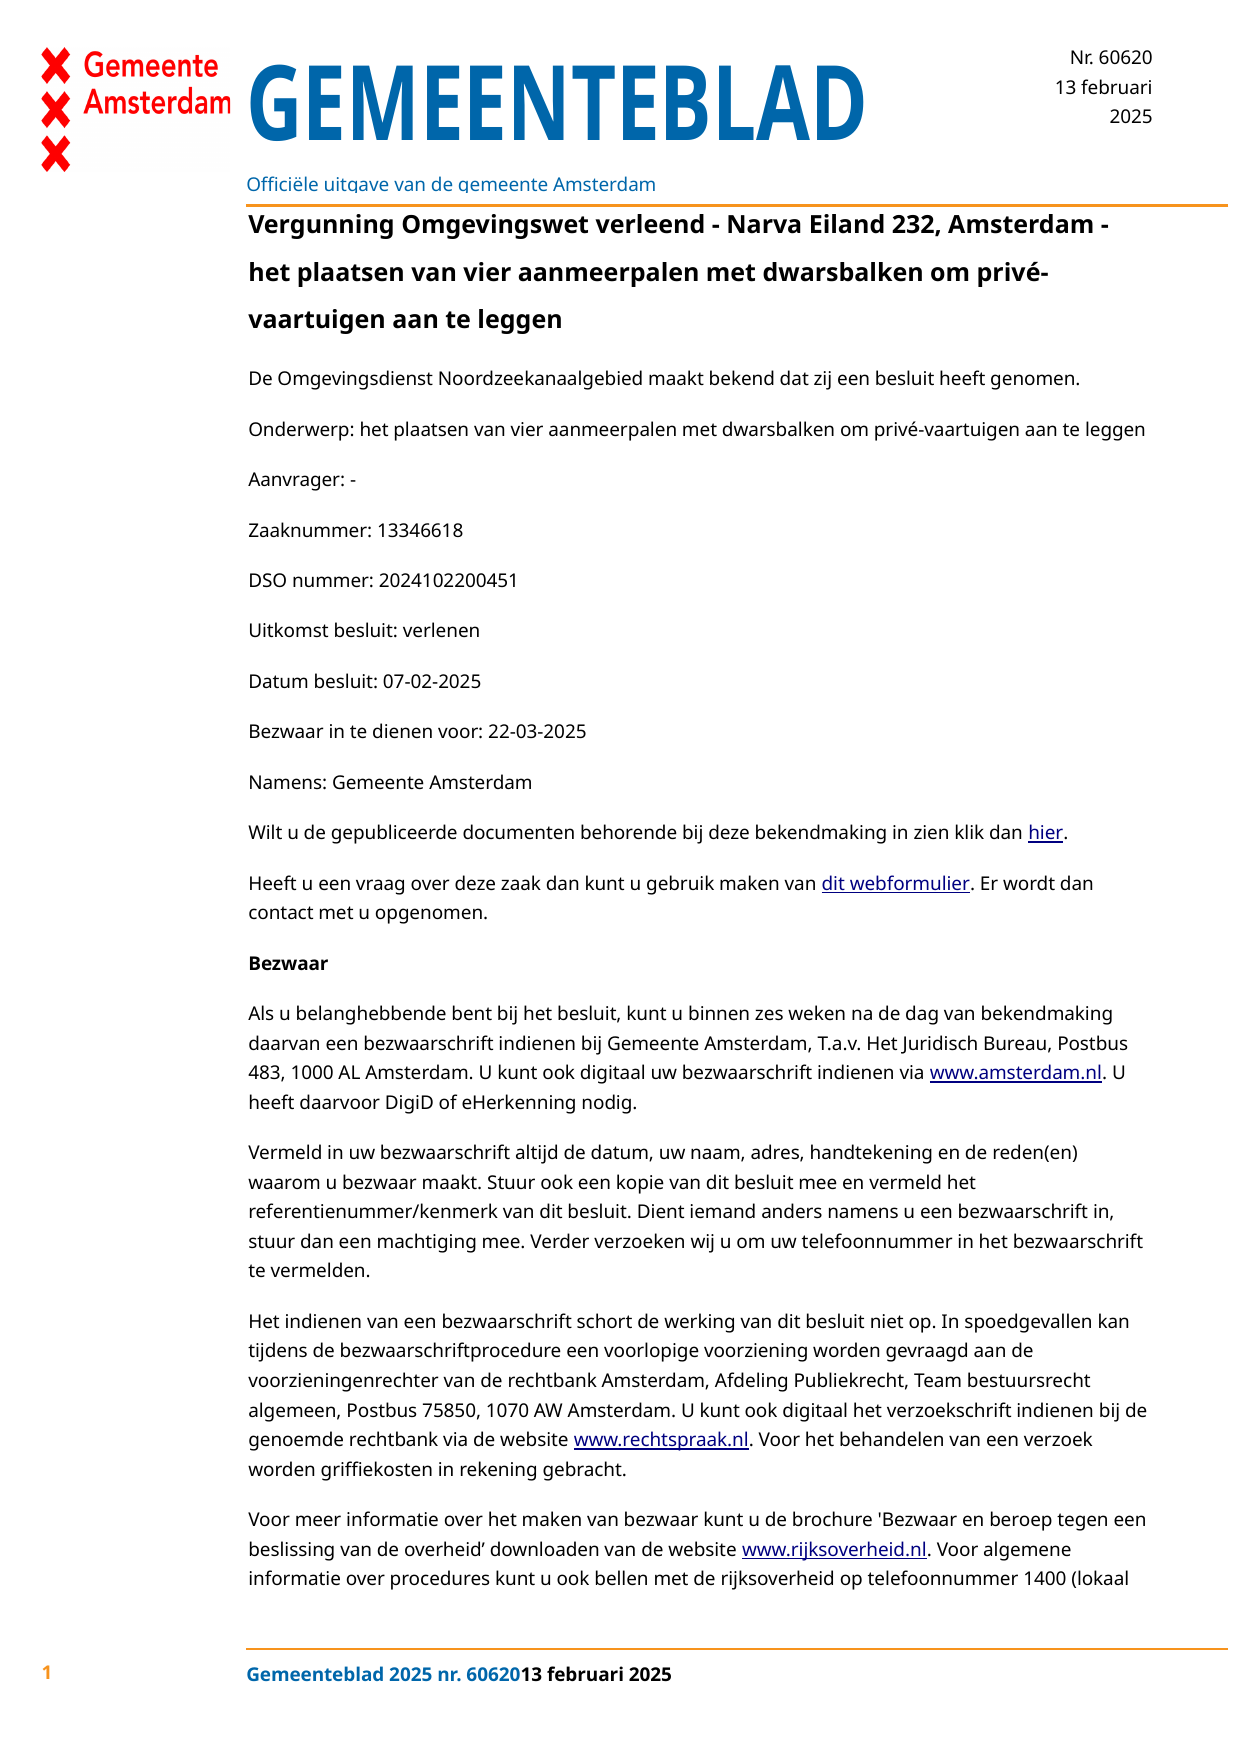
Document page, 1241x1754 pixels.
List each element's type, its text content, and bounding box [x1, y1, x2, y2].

text Bezwaar in te dienen voor: 22-03-2025 [248, 718, 1152, 744]
text Zaaknummer: 13346618 [248, 517, 1152, 542]
text Het indienen van een bezwaarschrift schort de werking van dit besluit niet op. In spoedgevallen kan tijdens de bezwaarschriftprocedure een voorlopige voorziening worden gevraagd aan de voorzieningenrechter van de rechtbank Amsterdam, Afdeling Publiekrecht, Team bestuursrecht algemeen, Postbus 75850, 1070 AW Amsterdam. U kunt ook digitaal het verzoekschrift indienen bij de genoemde rechtbank via de website www.rechtspraak.nl. Voor het behandelen van een verzoek worden griffiekosten in rekening gebracht. [248, 1308, 1152, 1482]
text DSO nummer: 2024102200451 [248, 567, 1152, 593]
text Als u belanghebbende bent bij het besluit, kunt u binnen zes weken na de dag van bekendmaking daarvan een bezwaarschrift indienen bij Gemeente Amsterdam, T.a.v. Het Juridisch Bureau, Postbus 483, 1000 AL Amsterdam. U kunt ook digitaal uw bezwaarschrift indienen via www.amsterdam.nl. U heeft daarvoor DigiD of eHerkenning nodig. [248, 1000, 1152, 1114]
text De Omgevingsdienst Noordzeekanaalgebied maakt bekend dat zij een besluit heeft genomen. [248, 366, 1152, 391]
text Heeft u een vraag over deze zaak dan kunt u gebruik maken van dit webformulier. Er wordt dan contact met u opgenomen. [248, 870, 1152, 925]
text Voor meer informatie over het maken van bezwaar kunt u de brochure 'Bezwaar en beroep tegen een beslissing van de overheid’ downloaden van de website www.rijksoverheid.nl. Voor algemene informatie over procedures kunt u ook bellen met de rijksoverheid op telefoonnummer 1400 (lokaal [248, 1506, 1152, 1591]
text Bezwaar [248, 950, 1152, 975]
text Namens: Gemeente Amsterdam [248, 769, 1152, 794]
text Aanvrager: - [248, 466, 1152, 492]
picture [41, 47, 231, 172]
text Wilt u de gepubliceerde documenten behorende bij deze bekendmaking in zien klik dan hier. [248, 819, 1152, 845]
text Onderwerp: het plaatsen van vier aanmeerpalen met dwarsbalken om privé-vaartuigen aan te leggen [248, 416, 1152, 442]
text Vermeld in uw bezwaarschrift altijd de datum, uw naam, adres, handtekening en de reden(en) waarom u bezwaar maakt. Stuur ook een kopie van dit besluit mee en vermeld het referentienummer/kenmerk van dit besluit. Dient iemand anders namens u een bezwaarschrift in, stuur dan een machtiging mee. Verder verzoeken wij u om uw telefoonnummer in het bezwaarschrift te vermelden. [248, 1139, 1152, 1283]
text Vergunning Omgevingswet verleend - Narva Eiland 232, Amsterdam - het plaatsen van vier aanmeerpalen met dwarsbalken om privé-vaartuigen aan te leggen [248, 207, 1152, 336]
text Uitkomst besluit: verlenen [248, 618, 1152, 643]
text Datum besluit: 07-02-2025 [248, 668, 1152, 694]
